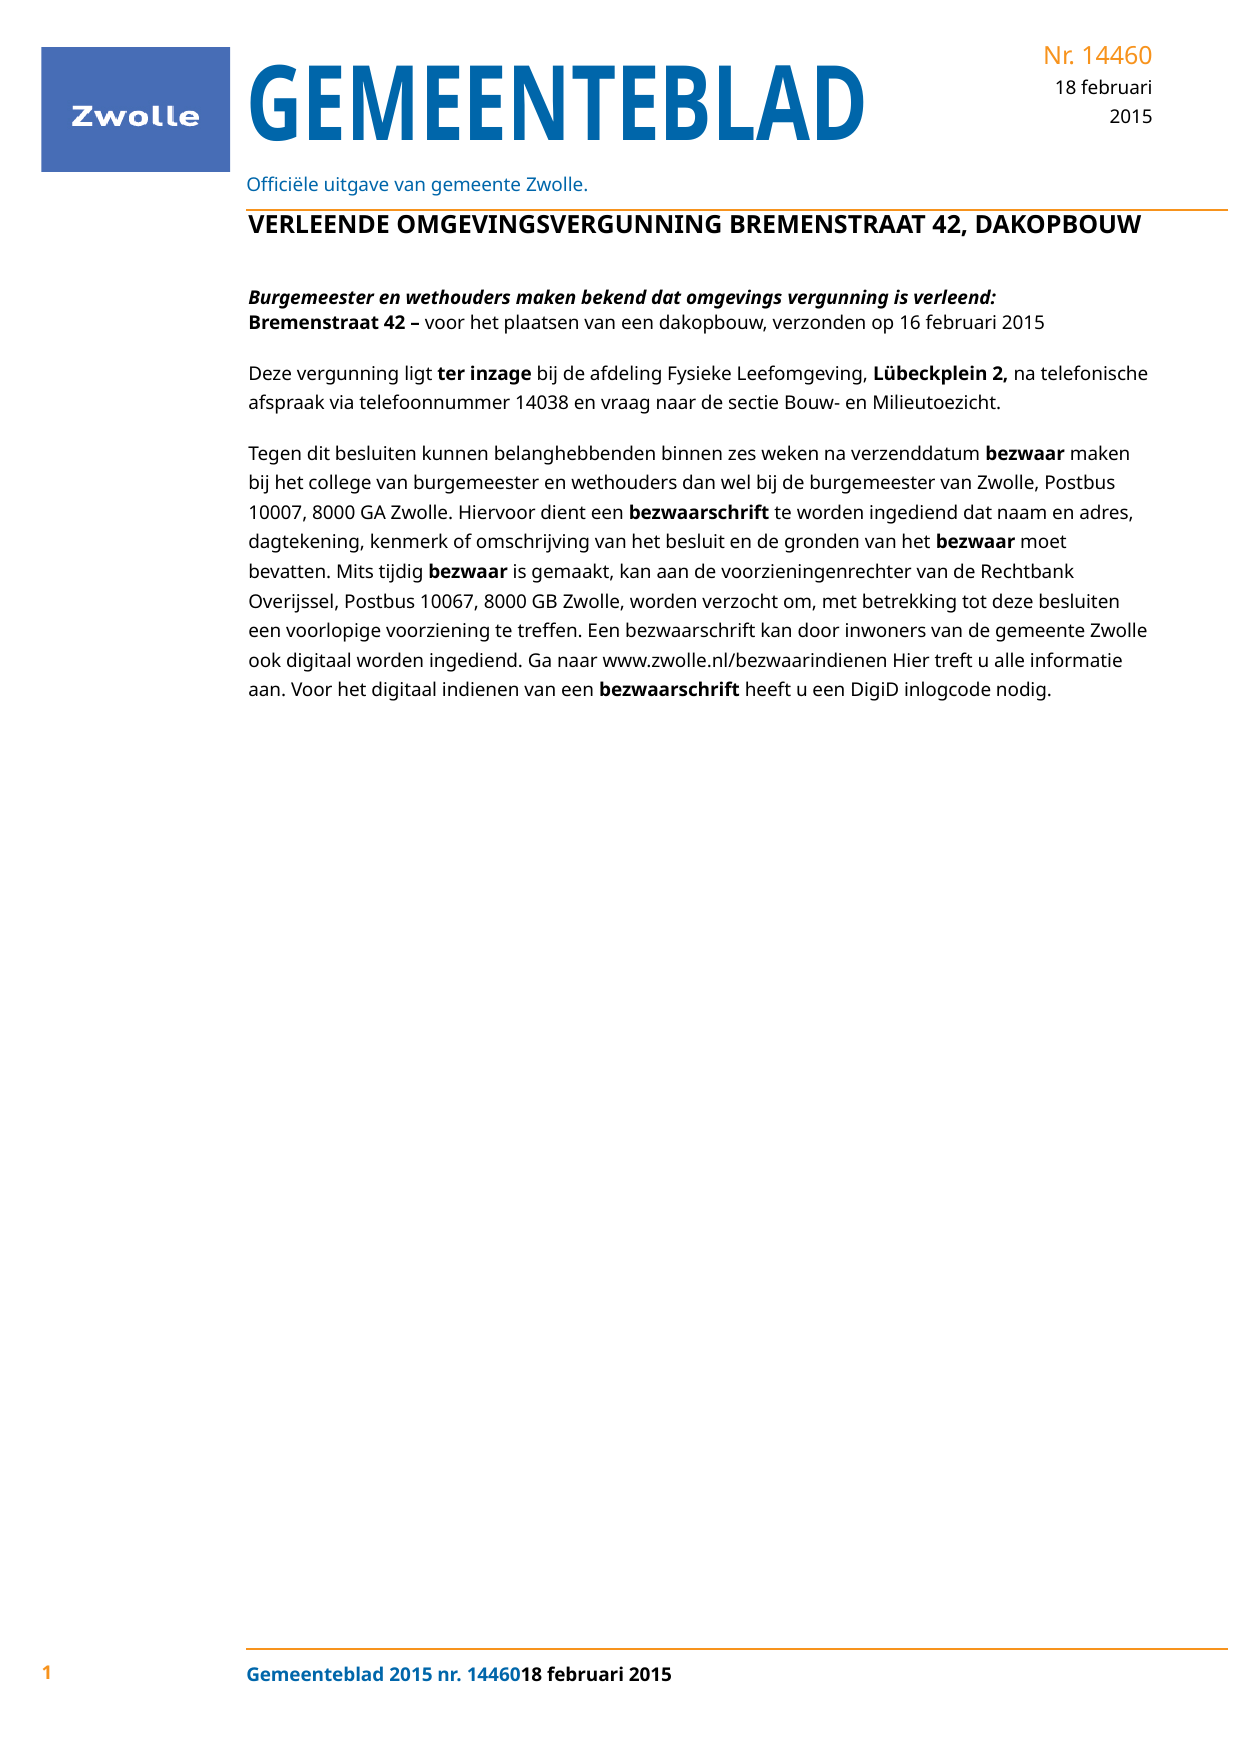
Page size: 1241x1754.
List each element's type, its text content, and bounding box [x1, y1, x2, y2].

text Deze vergunning ligt ter inzage bij de afdeling Fysieke Leefomgeving, Lübeckplein 2, na telefonische afspraak via telefoonnummer 14038 en vraag naar de sectie Bouw- en Milieutoezicht. [248, 360, 1152, 415]
text Tegen dit besluiten kunnen belanghebbenden binnen zes weken na verzenddatum bezwaar maken bij het college van burgemeester en wethouders dan wel bij de burgemeester van Zwolle, Postbus 10007, 8000 GA Zwolle. Hiervoor dient een bezwaarschrift te worden ingediend dat naam en adres, dagtekening, kenmerk of omschrijving van het besluit en de gronden van het bezwaar moet bevatten. Mits tijdig bezwaar is gemaakt, kan aan de voorzieningenrechter van de Rechtbank Overijssel, Postbus 10067, 8000 GB Zwolle, worden verzocht om, met betrekking tot deze besluiten een voorlopige voorziening te treffen. Een bezwaarschrift kan door inwoners van de gemeente Zwolle ook digitaal worden ingediend. Ga naar www.zwolle.nl/bezwaarindienen Hier treft u alle informatie aan. Voor het digitaal indienen van een bezwaarschrift heeft u een DigiD inlogcode nodig. [248, 440, 1152, 702]
text Burgemeester en wethouders maken bekend dat omgevings vergunning is verleend: [248, 284, 1152, 309]
text Bremenstraat 42 – voor het plaatsen van een dakopbouw, verzonden op 16 februari 2015 [248, 309, 1152, 335]
text VERLEENDE OMGEVINGSVERGUNNING BREMENSTRAAT 42, DAKOPBOUW [248, 211, 1152, 241]
picture [41, 47, 231, 172]
